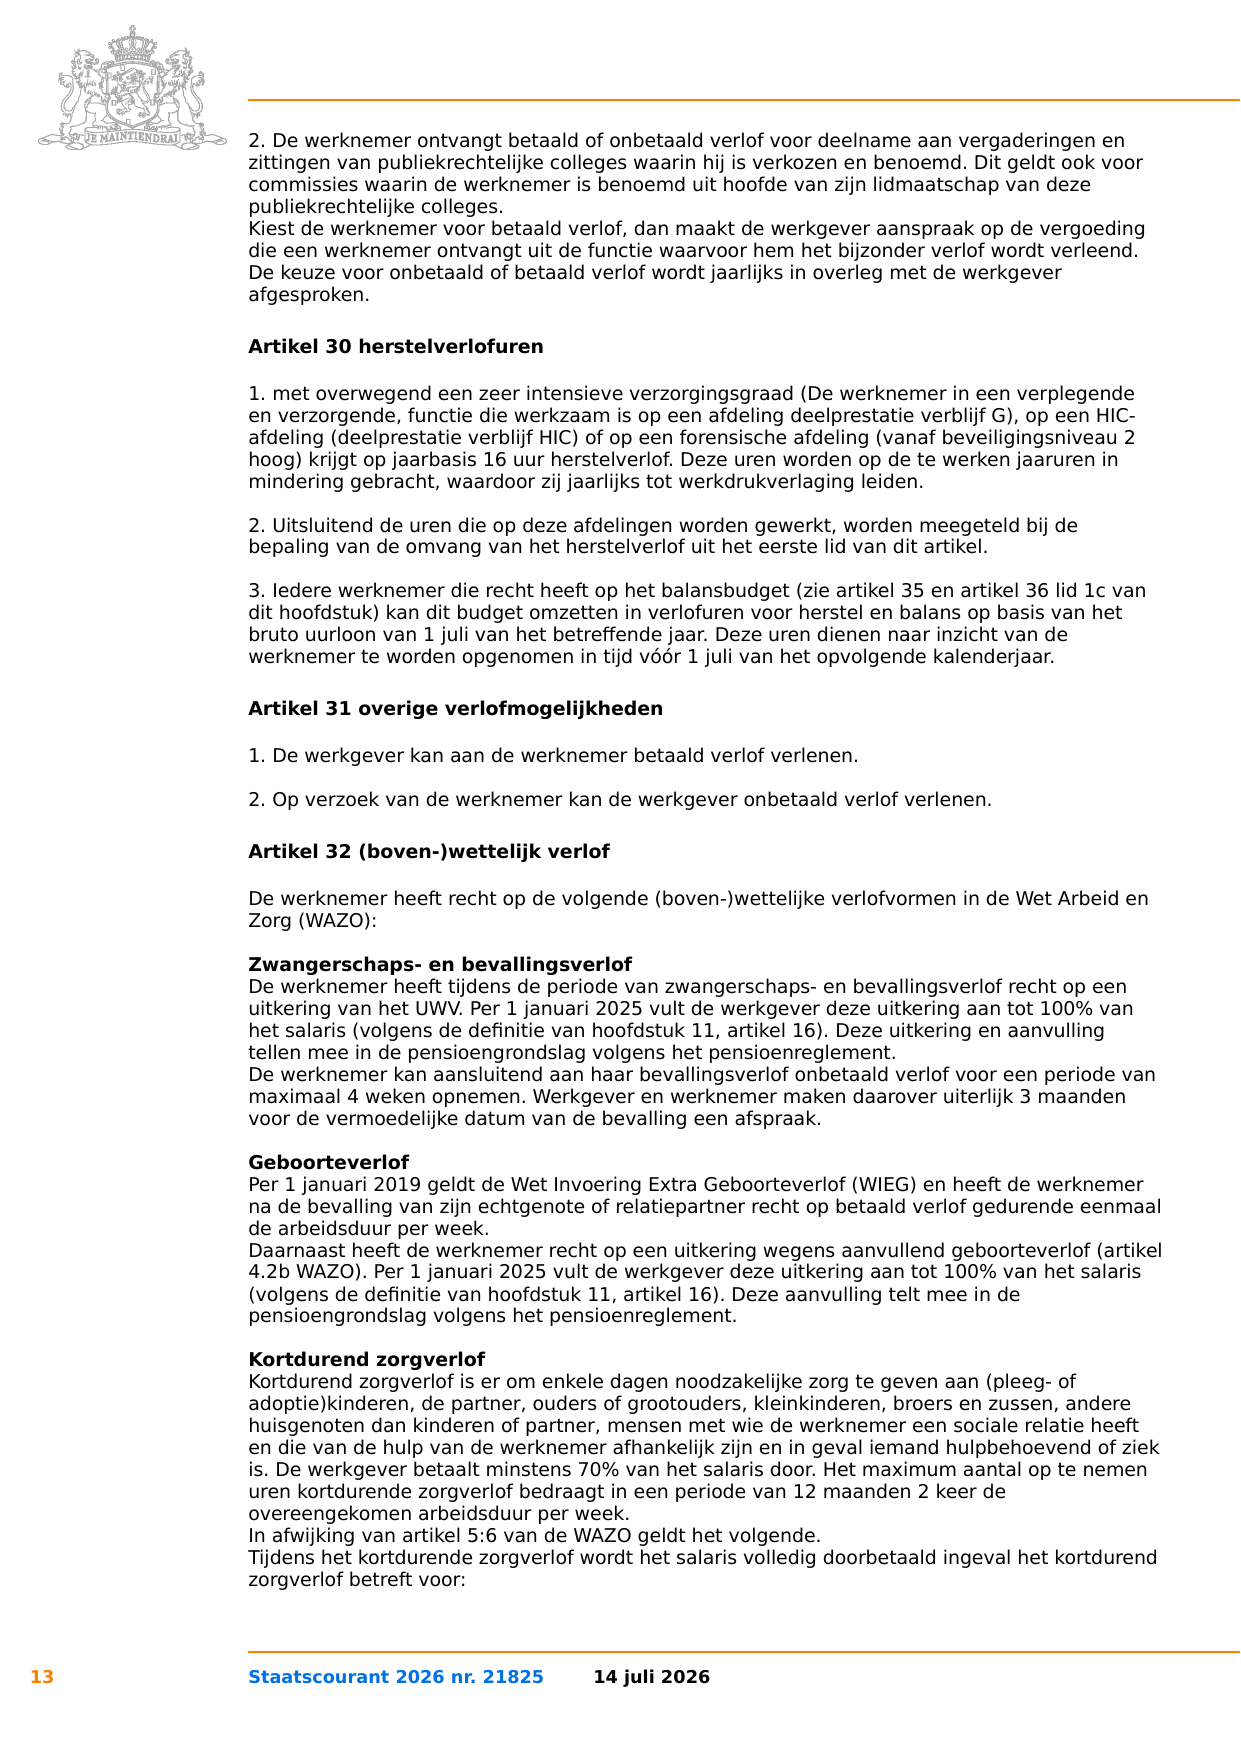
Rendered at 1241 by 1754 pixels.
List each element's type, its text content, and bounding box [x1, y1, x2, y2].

text 3. Iedere werknemer die recht heeft op het balansbudget (zie artikel 35 en artikel 36 lid 1c van dit hoofdstuk) kan dit budget omzetten in verlofuren voor herstel en balans op basis van het bruto uurloon van 1 juli van het betreffende jaar. Deze uren dienen naar inzicht van de werknemer te worden opgenomen in tijd vóór 1 juli van het opvolgende kalenderjaar. [248, 580, 1163, 668]
subtitle Zwangerschaps- en bevallingsverlof [248, 954, 1163, 976]
text Per 1 januari 2019 geldt de Wet Invoering Extra Geboorteverlof (WIEG) en heeft de werknemer na de bevalling van zijn echtgenote of relatiepartner recht op betaald verlof gedurende eenmaal de arbeidsduur per week. [248, 1173, 1163, 1239]
text 1. met overwegend een zeer intensieve verzorgingsgraad (De werknemer in een verplegende en verzorgende, functie die werkzaam is op een afdeling deelprestatie verblijf G), op een HIC-afdeling (deelprestatie verblijf HIC) of op een forensische afdeling (vanaf beveiligingsniveau 2 hoog) krijgt op jaarbasis 16 uur herstelverlof. Deze uren worden op de te werken jaaruren in mindering gebracht, waardoor zij jaarlijks tot werkdrukverlaging leiden. [248, 383, 1163, 493]
text De werknemer heeft tijdens de periode van zwangerschaps- en bevallingsverlof recht op een uitkering van het UWV. Per 1 januari 2025 vult de werkgever deze uitkering aan tot 100% van het salaris (volgens de definitie van hoofdstuk 11, artikel 16). Deze uitkering en aanvulling tellen mee in de pensioengrondslag volgens het pensioenreglement. [248, 976, 1163, 1064]
text De werknemer kan aansluitend aan haar bevallingsverlof onbetaald verlof voor een periode van maximaal 4 weken opnemen. Werkgever en werknemer maken daarover uiterlijk 3 maanden voor de vermoedelijke datum van de bevalling een afspraak. [248, 1064, 1163, 1130]
text 2. Op verzoek van de werknemer kan de werkgever onbetaald verlof verlenen. [248, 789, 1163, 811]
text De werknemer heeft recht op de volgende (boven-)wettelijke verlofvormen in de Wet Arbeid en Zorg (WAZO): [248, 888, 1163, 932]
subtitle Artikel 30 herstelverlofuren [248, 336, 1163, 358]
text Daarnaast heeft de werknemer recht op een uitkering wegens aanvullend geboorteverlof (artikel 4.2b WAZO). Per 1 januari 2025 vult de werkgever deze uitkering aan tot 100% van het salaris (volgens de definitie van hoofdstuk 11, artikel 16). Deze aanvulling telt mee in de pensioengrondslag volgens het pensioenreglement. [248, 1239, 1163, 1327]
text Kiest de werknemer voor betaald verlof, dan maakt de werkgever aanspraak op de vergoeding die een werknemer ontvangt uit de functie waarvoor hem het bijzonder verlof wordt verleend. De keuze voor onbetaald of betaald verlof wordt jaarlijks in overleg met de werkgever afgesproken. [248, 218, 1163, 306]
text Kortdurend zorgverlof is er om enkele dagen noodzakelijke zorg te geven aan (pleeg- of adoptie)kinderen, de partner, ouders of grootouders, kleinkinderen, broers en zussen, andere huisgenoten dan kinderen of partner, mensen met wie de werknemer een sociale relatie heeft en die van de hulp van de werknemer afhankelijk zijn en in geval iemand hulpbehoevend of ziek is. De werkgever betaalt minstens 70% van het salaris door. Het maximum aantal op te nemen uren kortdurende zorgverlof bedraagt in een periode van 12 maanden 2 keer de overeengekomen arbeidsduur per week. [248, 1371, 1163, 1525]
subtitle Artikel 32 (boven-)wettelijk verlof [248, 841, 1163, 863]
picture [38, 25, 227, 150]
text In afwijking van artikel 5:6 van de WAZO geldt het volgende. [248, 1525, 1163, 1547]
subtitle Kortdurend zorgverlof [248, 1349, 1163, 1371]
text Tijdens het kortdurende zorgverlof wordt het salaris volledig doorbetaald ingeval het kortdurend zorgverlof betreft voor: [248, 1547, 1163, 1591]
text 2. De werknemer ontvangt betaald of onbetaald verlof voor deelname aan vergaderingen en zittingen van publiekrechtelijke colleges waarin hij is verkozen en benoemd. Dit geldt ook voor commissies waarin de werknemer is benoemd uit hoofde van zijn lidmaatschap van deze publiekrechtelijke colleges. [248, 130, 1163, 218]
subtitle Geboorteverlof [248, 1152, 1163, 1173]
text 2. Uitsluitend de uren die op deze afdelingen worden gewerkt, worden meegeteld bij de bepaling van de omvang van het herstelverlof uit het eerste lid van dit artikel. [248, 514, 1163, 558]
subtitle Artikel 31 overige verlofmogelijkheden [248, 698, 1163, 720]
text 1. De werkgever kan aan de werknemer betaald verlof verlenen. [248, 745, 1163, 767]
